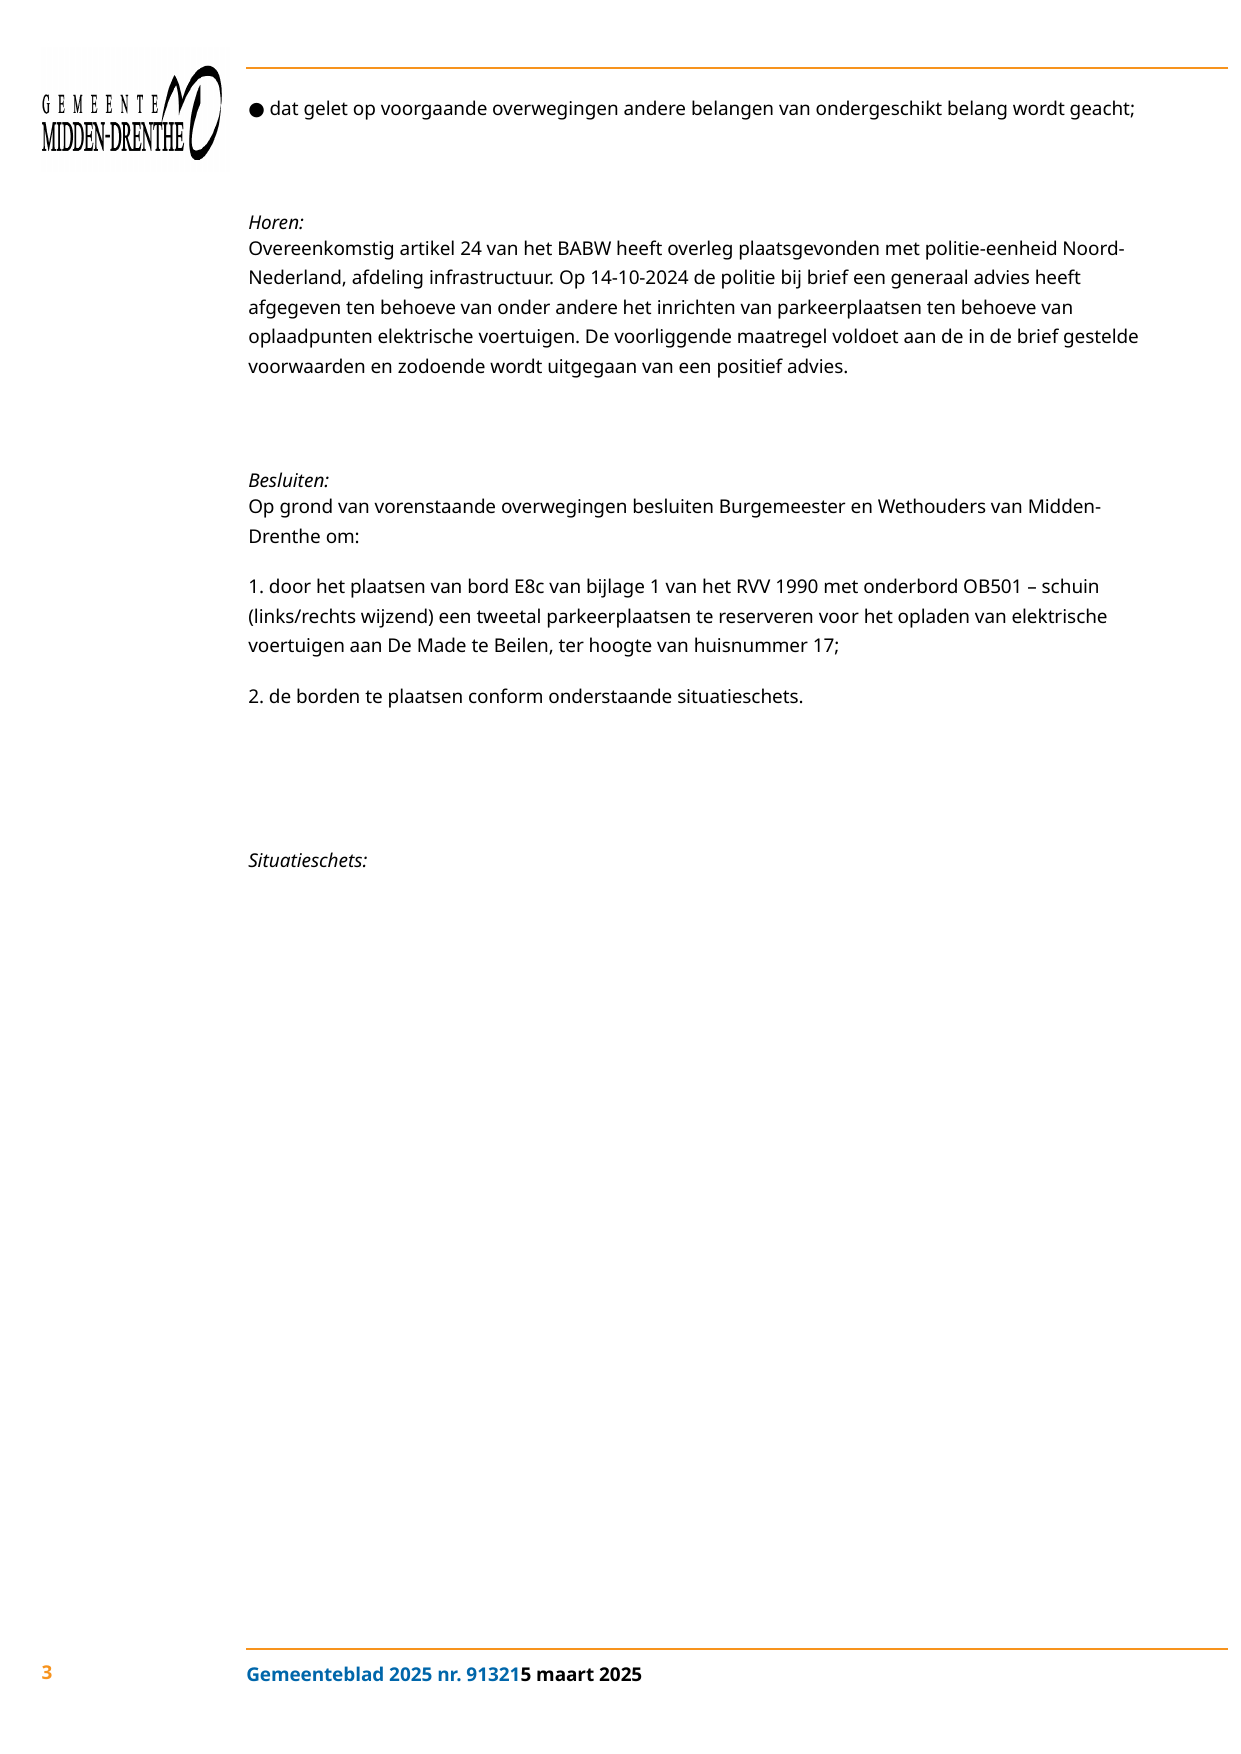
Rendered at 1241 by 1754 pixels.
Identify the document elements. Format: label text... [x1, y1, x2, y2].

text Situatieschets: [248, 848, 1152, 873]
text Overeenkomstig artikel 24 van het BABW heeft overleg plaatsgevonden met politie-eenheid Noord-Nederland, afdeling infrastructuur. Op 14-10-2024 de politie bij brief een generaal advies heeft afgegeven ten behoeve van onder andere het inrichten van parkeerplaatsen ten behoeve van oplaadpunten elektrische voertuigen. De voorliggende maatregel voldoet aan de in de brief gestelde voorwaarden en zodoende wordt uitgegaan van een positief advies. [248, 235, 1152, 379]
text Op grond van vorenstaande overwegingen besluiten Burgemeester en Wethouders van Midden-Drenthe om: [248, 493, 1152, 549]
text ● dat gelet op voorgaande overwegingen andere belangen van ondergeschikt belang wordt geacht; [248, 95, 1152, 121]
text 2. de borden te plaatsen conform onderstaande situatieschets. [248, 683, 1152, 709]
text 1. door het plaatsen van bord E8c van bijlage 1 van het RVV 1990 met onderbord OB501 – schuin (links/rechts wijzend) een tweetal parkeerplaatsen te reserveren voor het opladen van elektrische voertuigen aan De Made te Beilen, ter hoogte van huisnummer 17; [248, 573, 1152, 658]
text Horen: [248, 209, 1152, 235]
text Besluiten: [248, 468, 1152, 493]
picture [41, 47, 231, 172]
